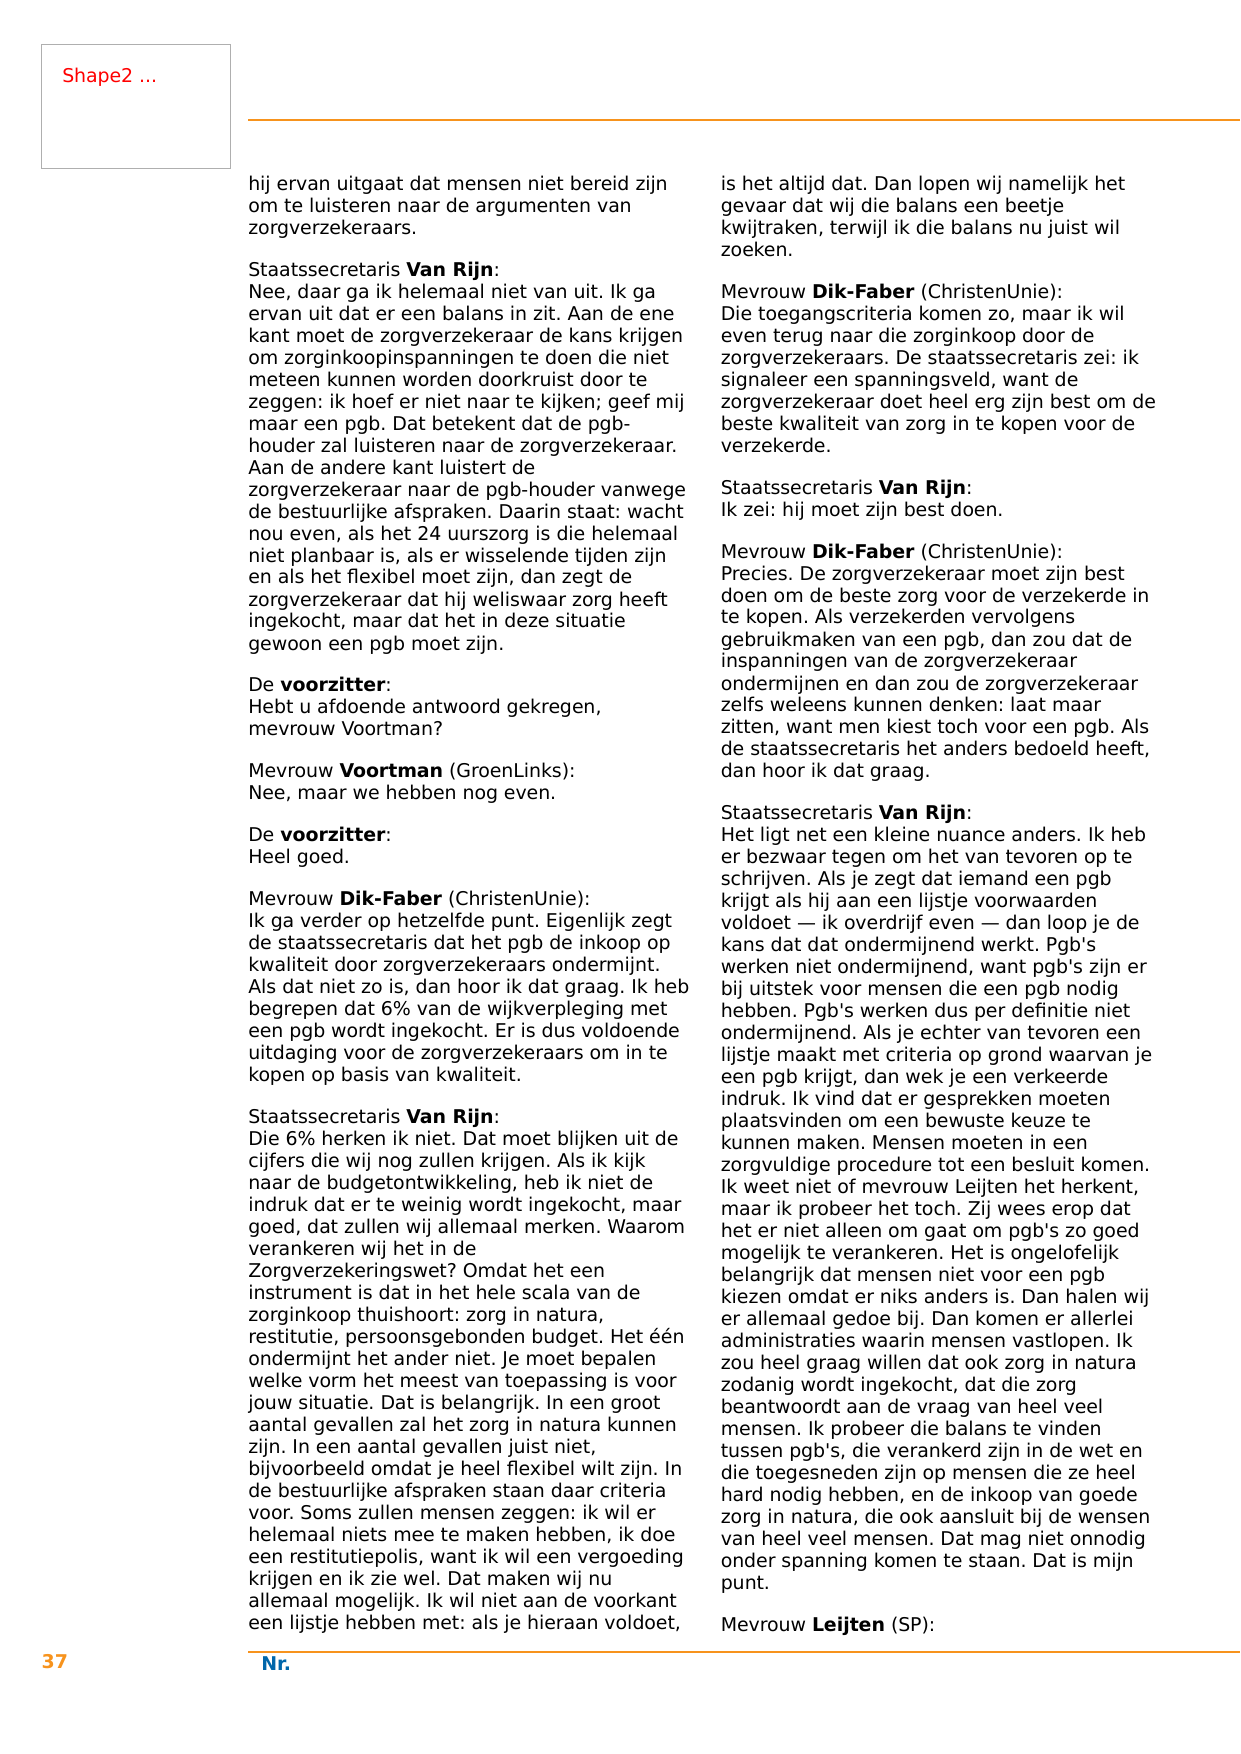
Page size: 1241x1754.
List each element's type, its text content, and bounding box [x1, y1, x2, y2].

text Mevrouw Dik-Faber (ChristenUnie): [721, 281, 1163, 303]
text Ik zei: hij moet zijn best doen. [721, 498, 1163, 521]
text Ik ga verder op hetzelfde punt. Eigenlijk zegt de staatssecretaris dat het pgb de inkoop op kwaliteit door zorgverzekeraars ondermijnt. Als dat niet zo is, dan hoor ik dat graag. Ik heb begrepen dat 6% van de wijkverpleging met een pgb wordt ingekocht. Er is dus voldoende uitdaging voor de zorgverzekeraars om in te kopen op basis van kwaliteit. [248, 910, 691, 1086]
text Nee, daar ga ik helemaal niet van uit. Ik ga ervan uit dat er een balans in zit. Aan de ene kant moet de zorgverzekeraar de kans krijgen om zorginkoopinspanningen te doen die niet meteen kunnen worden doorkruist door te zeggen: ik hoef er niet naar te kijken; geef mij maar een pgb. Dat betekent dat de pgb-houder zal luisteren naar de zorgverzekeraar. Aan de andere kant luistert de zorgverzekeraar naar de pgb-houder vanwege de bestuurlijke afspraken. Daarin staat: wacht nou even, als het 24 uurszorg is die helemaal niet planbaar is, als er wisselende tijden zijn en als het flexibel moet zijn, dan zegt de zorgverzekeraar dat hij weliswaar zorg heeft ingekocht, maar dat het in deze situatie gewoon een pgb moet zijn. [248, 281, 691, 654]
text Die 6% herken ik niet. Dat moet blijken uit de cijfers die wij nog zullen krijgen. Als ik kijk naar de budgetontwikkeling, heb ik niet de indruk dat er te weinig wordt ingekocht, maar goed, dat zullen wij allemaal merken. Waarom verankeren wij het in de Zorgverzekeringswet? Omdat het een instrument is dat in het hele scala van de zorginkoop thuishoort: zorg in natura, restitutie, persoonsgebonden budget. Het één ondermijnt het ander niet. Je moet bepalen welke vorm het meest van toepassing is voor jouw situatie. Dat is belangrijk. In een groot aantal gevallen zal het zorg in natura kunnen zijn. In een aantal gevallen juist niet, bijvoorbeeld omdat je heel flexibel wilt zijn. In de bestuurlijke afspraken staan daar criteria voor. Soms zullen mensen zeggen: ik wil er helemaal niets mee te maken hebben, ik doe een restitutiepolis, want ik wil een vergoeding krijgen en ik zie wel. Dat maken wij nu allemaal mogelijk. Ik wil niet aan de voorkant een lijstje hebben met: als je hieraan voldoet, [248, 1128, 691, 1633]
text is het altijd dat. Dan lopen wij namelijk het gevaar dat wij die balans een beetje kwijtraken, terwijl ik die balans nu juist wil zoeken. [721, 173, 1163, 261]
text Hebt u afdoende antwoord gekregen, mevrouw Voortman? [248, 696, 691, 740]
text Mevrouw Voortman (GroenLinks): [248, 760, 691, 782]
text Het ligt net een kleine nuance anders. Ik heb er bezwaar tegen om het van tevoren op te schrijven. Als je zegt dat iemand een pgb krijgt als hij aan een lijstje voorwaarden voldoet — ik overdrijf even — dan loop je de kans dat dat ondermijnend werkt. Pgb's werken niet ondermijnend, want pgb's zijn er bij uitstek voor mensen die een pgb nodig hebben. Pgb's werken dus per definitie niet ondermijnend. Als je echter van tevoren een lijstje maakt met criteria op grond waarvan je een pgb krijgt, dan wek je een verkeerde indruk. Ik vind dat er gesprekken moeten plaatsvinden om een bewuste keuze te kunnen maken. Mensen moeten in een zorgvuldige procedure tot een besluit komen. Ik weet niet of mevrouw Leijten het herkent, maar ik probeer het toch. Zij wees erop dat het er niet alleen om gaat om pgb's zo goed mogelijk te verankeren. Het is ongelofelijk belangrijk dat mensen niet voor een pgb kiezen omdat er niks anders is. Dan halen wij er allemaal gedoe bij. Dan komen er allerlei administraties waarin mensen vastlopen. Ik zou heel graag willen dat ook zorg in natura zodanig wordt ingekocht, dat die zorg beantwoordt aan de vraag van heel veel mensen. Ik probeer die balans te vinden tussen pgb's, die verankerd zijn in de wet en die toegesneden zijn op mensen die ze heel hard nodig hebben, en de inkoop van goede zorg in natura, die ook aansluit bij de wensen van heel veel mensen. Dat mag niet onnodig onder spanning komen te staan. Dat is mijn punt. [721, 824, 1163, 1593]
text Mevrouw Dik-Faber (ChristenUnie): [248, 888, 691, 910]
text De voorzitter: [248, 674, 691, 696]
text Mevrouw Leijten (SP): [721, 1613, 1163, 1636]
text Precies. De zorgverzekeraar moet zijn best doen om de beste zorg voor de verzekerde in te kopen. Als verzekerden vervolgens gebruikmaken van een pgb, dan zou dat de inspanningen van de zorgverzekeraar ondermijnen en dan zou de zorgverzekeraar zelfs weleens kunnen denken: laat maar zitten, want men kiest toch voor een pgb. Als de staatssecretaris het anders bedoeld heeft, dan hoor ik dat graag. [721, 562, 1163, 782]
text Staatssecretaris Van Rijn: [721, 802, 1163, 824]
text De voorzitter: [248, 824, 691, 846]
text Die toegangscriteria komen zo, maar ik wil even terug naar die zorginkoop door de zorgverzekeraars. De staatssecretaris zei: ik signaleer een spanningsveld, want de zorgverzekeraar doet heel erg zijn best om de beste kwaliteit van zorg in te kopen voor de verzekerde. [721, 303, 1163, 457]
text Staatssecretaris Van Rijn: [721, 477, 1163, 498]
text Mevrouw Dik-Faber (ChristenUnie): [721, 541, 1163, 562]
text hij ervan uitgaat dat mensen niet bereid zijn om te luisteren naar de argumenten van zorgverzekeraars. [248, 173, 691, 239]
text Staatssecretaris Van Rijn: [248, 259, 691, 281]
text Nee, maar we hebben nog even. [248, 782, 691, 804]
text Staatssecretaris Van Rijn: [248, 1106, 691, 1128]
text Heel goed. [248, 846, 691, 868]
